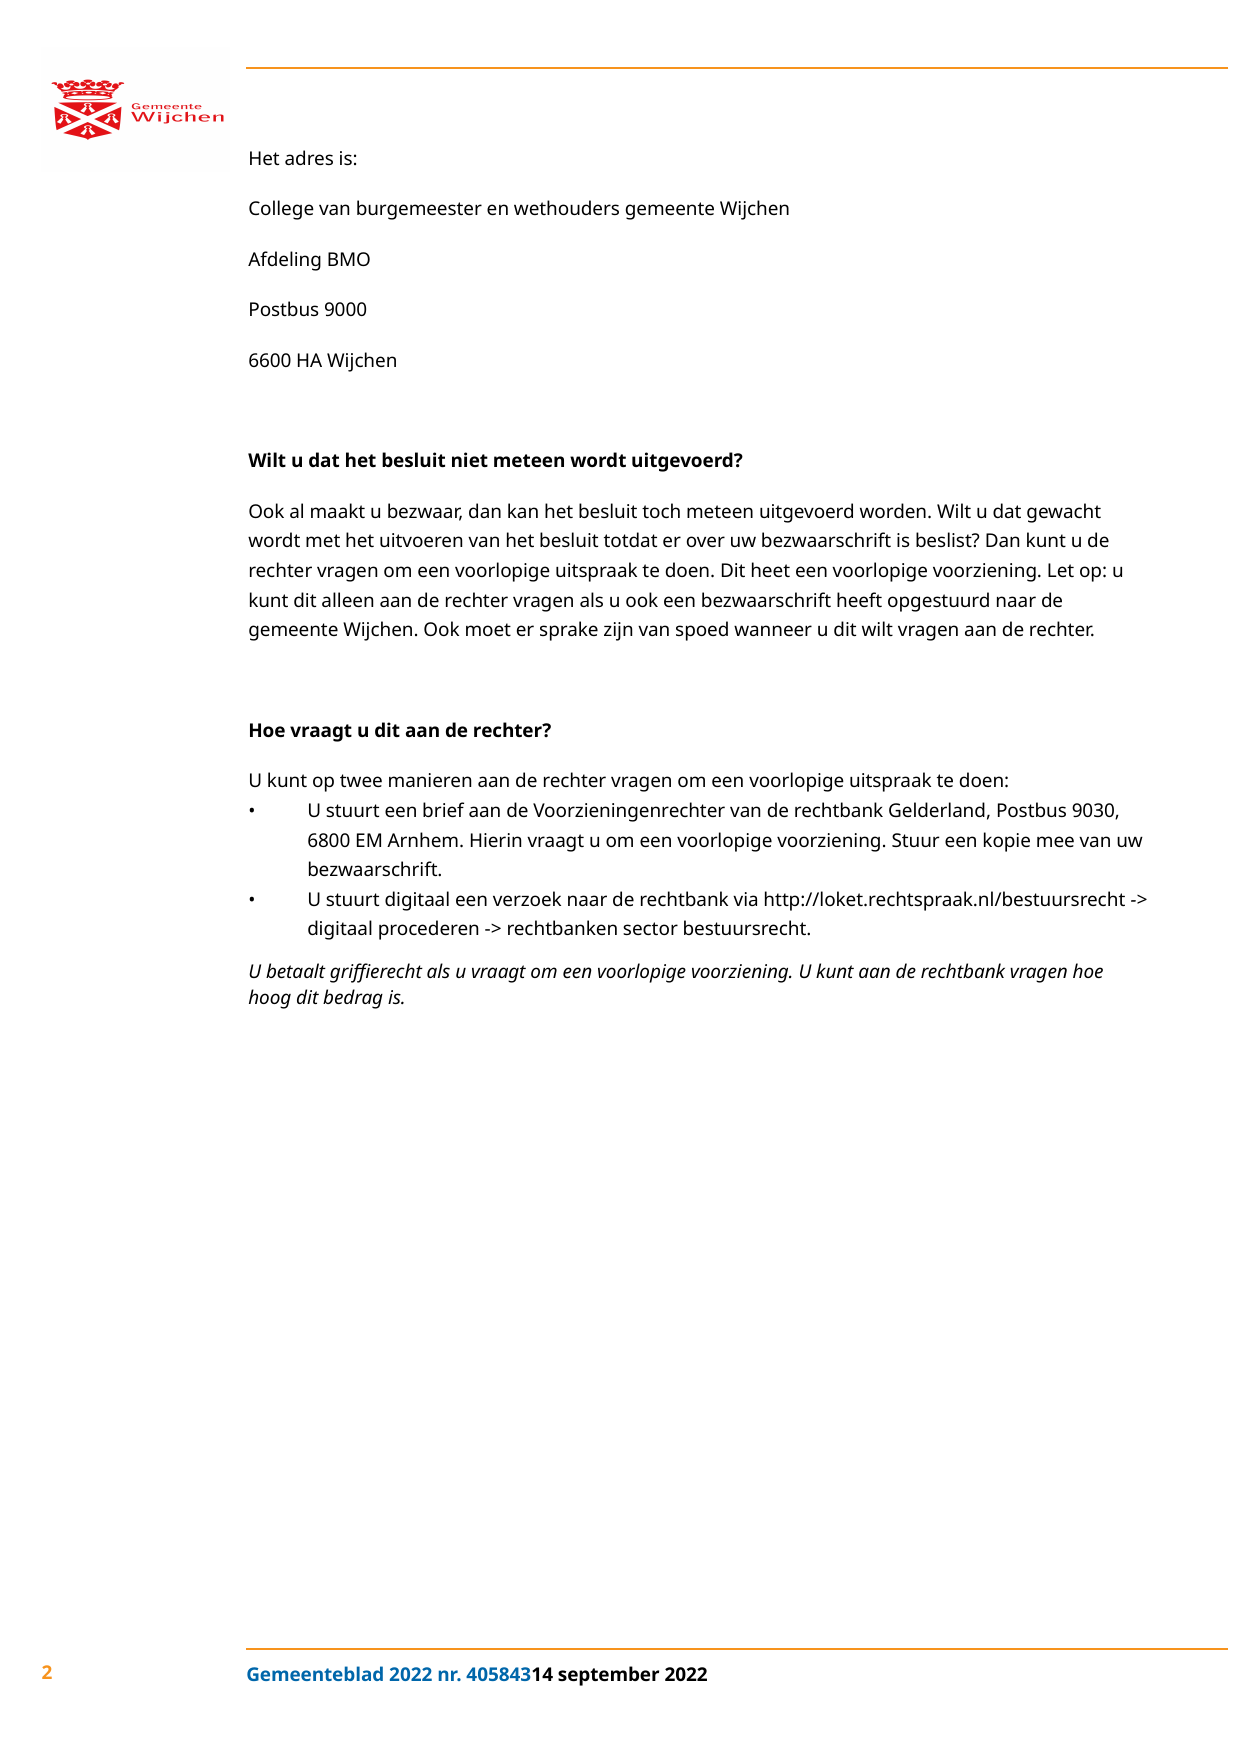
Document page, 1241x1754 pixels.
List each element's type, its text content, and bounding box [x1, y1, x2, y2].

text Wilt u dat het besluit niet meteen wordt uitgevoerd? [248, 448, 1152, 473]
text U betaalt griffierecht als u vraagt om een voorlopige voorziening. U kunt aan de rechtbank vragen hoe hoog dit bedrag is. [248, 959, 1152, 1010]
text Ook al maakt u bezwaar, dan kan het besluit toch meteen uitgevoerd worden. Wilt u dat gewacht wordt met het uitvoeren van het besluit totdat er over uw bezwaarschrift is beslist? Dan kunt u de rechter vragen om een voorlopige uitspraak te doen. Dit heet een voorlopige voorziening. Let op: u kunt dit alleen aan de rechter vragen als u ook een bezwaarschrift heeft opgestuurd naar de gemeente Wijchen. Ook moet er sprake zijn van spoed wanneer u dit wilt vragen aan de rechter. [248, 498, 1152, 642]
text Postbus 9000 [248, 296, 1152, 322]
text U kunt op twee manieren aan de rechter vragen om een voorlopige uitspraak te doen: [248, 768, 1152, 793]
text Afdeling BMO [248, 246, 1152, 272]
list U stuurt een brief aan de Voorzieningenrechter van de rechtbank Gelderland, Postbus 9030, 6800 EM Arnhem. Hierin vraagt u om een voorlopige voorziening. Stuur een kopie mee van uw bezwaarschrift. [248, 797, 1152, 882]
text Het adres is: [248, 145, 1152, 171]
text 6600 HA Wijchen [248, 347, 1152, 373]
picture [41, 47, 231, 172]
text Hoe vraagt u dit aan de rechter? [248, 717, 1152, 743]
list U stuurt digitaal een verzoek naar de rechtbank via http://loket.rechtspraak.nl/bestuursrecht -> digitaal procederen -> rechtbanken sector bestuursrecht. [248, 886, 1152, 941]
text College van burgemeester en wethouders gemeente Wijchen [248, 196, 1152, 221]
